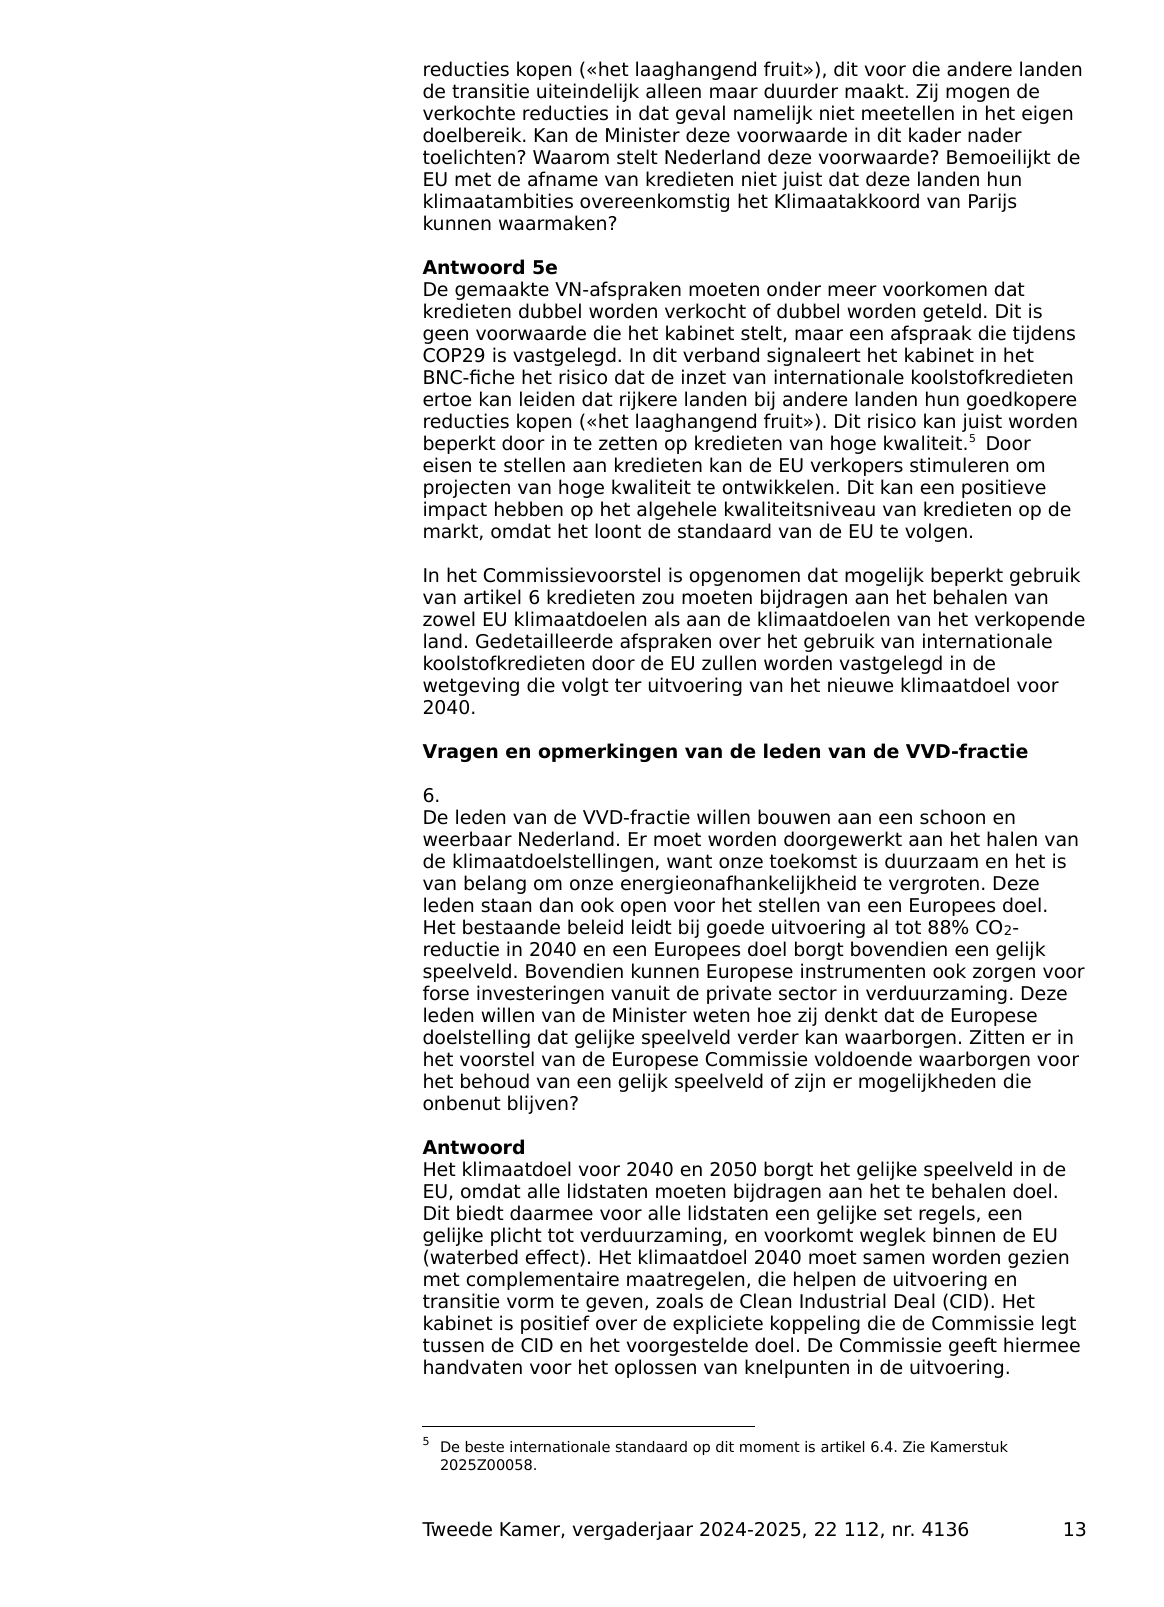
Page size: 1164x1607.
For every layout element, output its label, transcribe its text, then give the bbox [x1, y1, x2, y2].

text Antwoord [422, 1137, 1087, 1159]
text De beste internationale standaard op dit moment is artikel 6.4. Zie Kamerstuk 2025Z00058. [422, 1435, 1087, 1474]
text Het klimaatdoel voor 2040 en 2050 borgt het gelijke speelveld in de EU, omdat alle lidstaten moeten bijdragen aan het te behalen doel. Dit biedt daarmee voor alle lidstaten een gelijke set regels, een gelijke plicht tot verduurzaming, en voorkomt weglek binnen de EU (waterbed effect). Het klimaatdoel 2040 moet samen worden gezien met complementaire maatregelen, die helpen de uitvoering en transitie vorm te geven, zoals de Clean Industrial Deal (CID). Het kabinet is positief over de expliciete koppeling die de Commissie legt tussen de CID en het voorgestelde doel. De Commissie geeft hiermee handvaten voor het oplossen van knelpunten in de uitvoering. [422, 1159, 1087, 1379]
text In het Commissievoorstel is opgenomen dat mogelijk beperkt gebruik van artikel 6 kredieten zou moeten bijdragen aan het behalen van zowel EU klimaatdoelen als aan de klimaatdoelen van het verkopende land. Gedetailleerde afspraken over het gebruik van internationale koolstofkredieten door de EU zullen worden vastgelegd in de wetgeving die volgt ter uitvoering van het nieuwe klimaatdoel voor 2040. [422, 565, 1087, 719]
text 6. [422, 785, 1087, 807]
subtitle Vragen en opmerkingen van de leden van de VVD-fractie [422, 741, 1087, 763]
text reducties kopen («het laaghangend fruit»), dit voor die andere landen de transitie uiteindelijk alleen maar duurder maakt. Zij mogen de verkochte reducties in dat geval namelijk niet meetellen in het eigen doelbereik. Kan de Minister deze voorwaarde in dit kader nader toelichten? Waarom stelt Nederland deze voorwaarde? Bemoeilijkt de EU met de afname van kredieten niet juist dat deze landen hun klimaatambities overeenkomstig het Klimaatakkoord van Parijs kunnen waarmaken? [422, 59, 1087, 235]
text De leden van de VVD-fractie willen bouwen aan een schoon en weerbaar Nederland. Er moet worden doorgewerkt aan het halen van de klimaatdoelstellingen, want onze toekomst is duurzaam en het is van belang om onze energieonafhankelijkheid te vergroten. Deze leden staan dan ook open voor het stellen van een Europees doel. Het bestaande beleid leidt bij goede uitvoering al tot 88% CO2-reductie in 2040 en een Europees doel borgt bovendien een gelijk speelveld. Bovendien kunnen Europese instrumenten ook zorgen voor forse investeringen vanuit de private sector in verduurzaming. Deze leden willen van de Minister weten hoe zij denkt dat de Europese doelstelling dat gelijke speelveld verder kan waarborgen. Zitten er in het voorstel van de Europese Commissie voldoende waarborgen voor het behoud van een gelijk speelveld of zijn er mogelijkheden die onbenut blijven? [422, 807, 1087, 1115]
text Antwoord 5e [422, 257, 1087, 279]
text De gemaakte VN-afspraken moeten onder meer voorkomen dat kredieten dubbel worden verkocht of dubbel worden geteld. Dit is geen voorwaarde die het kabinet stelt, maar een afspraak die tijdens COP29 is vastgelegd. In dit verband signaleert het kabinet in het BNC-fiche het risico dat de inzet van internationale koolstofkredieten ertoe kan leiden dat rijkere landen bij andere landen hun goedkopere reducties kopen («het laaghangend fruit»). Dit risico kan juist worden beperkt door in te zetten op kredieten van hoge kwaliteit. Door eisen te stellen aan kredieten kan de EU verkopers stimuleren om projecten van hoge kwaliteit te ontwikkelen. Dit kan een positieve impact hebben op het algehele kwaliteitsniveau van kredieten op de markt, omdat het loont de standaard van de EU te volgen. [422, 279, 1087, 543]
